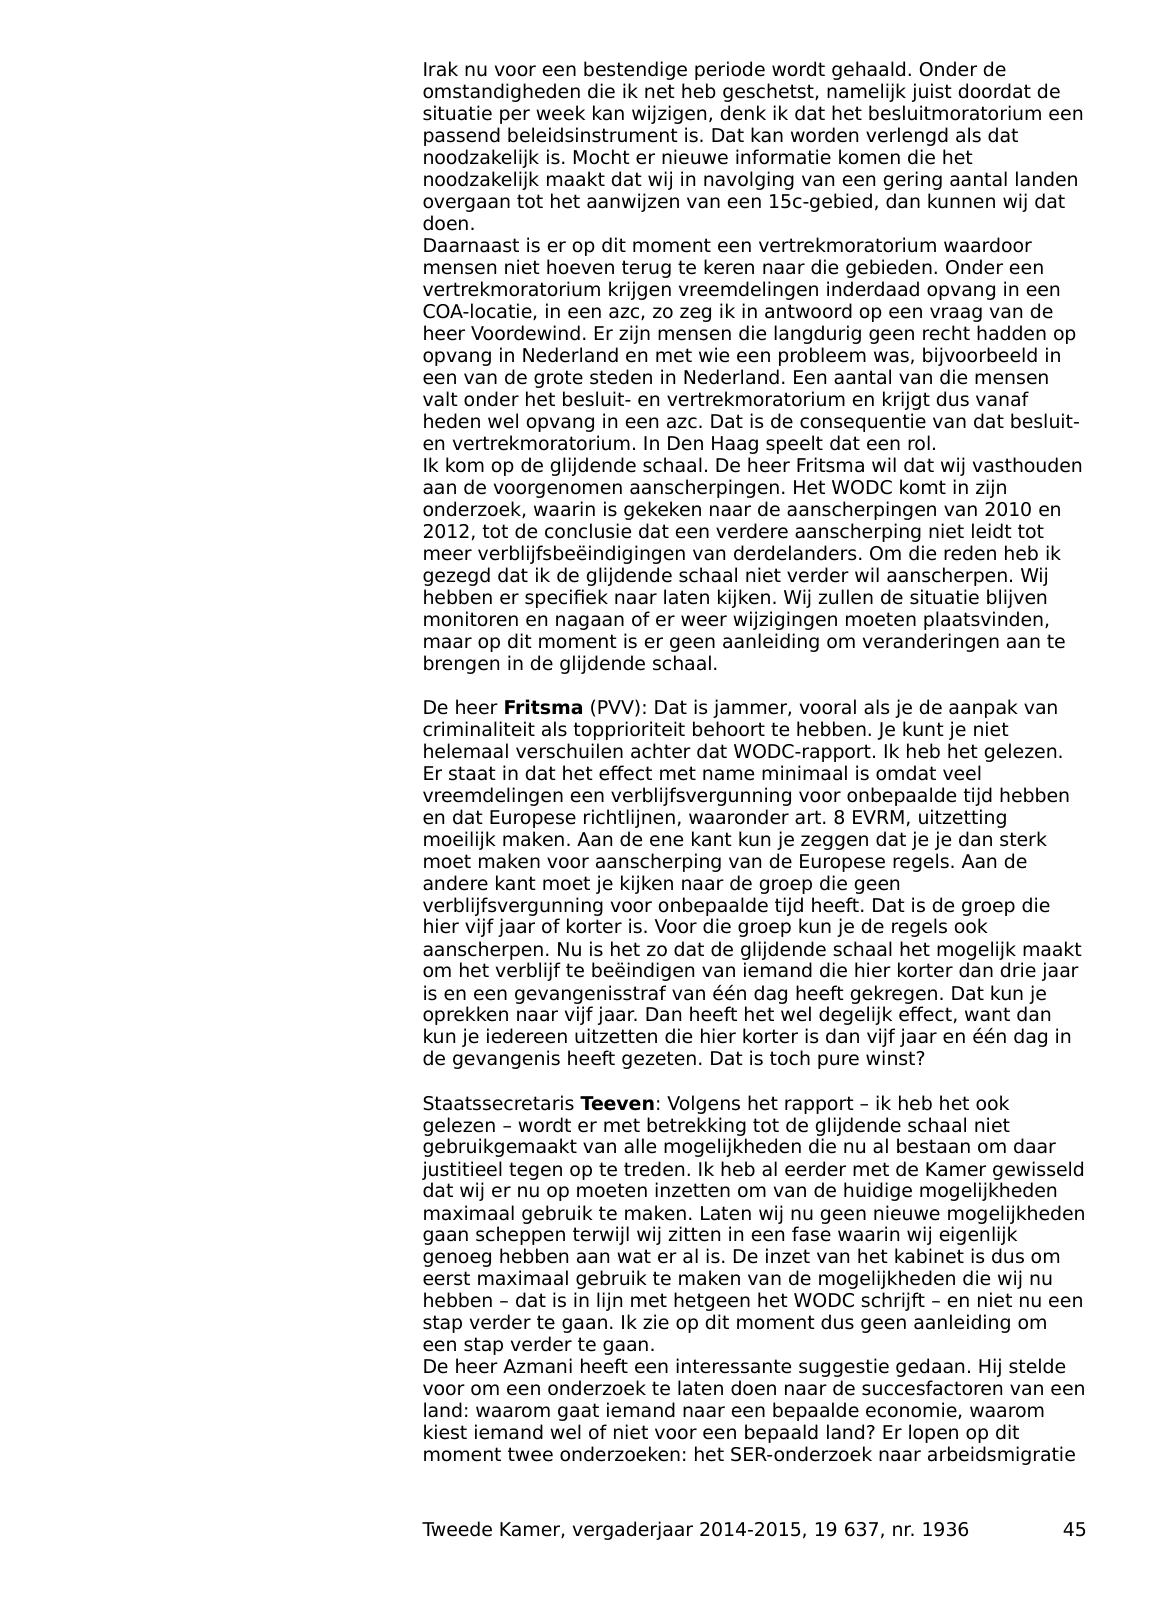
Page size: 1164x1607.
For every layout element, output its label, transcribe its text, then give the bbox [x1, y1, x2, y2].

text Staatssecretaris Teeven: Volgens het rapport – ik heb het ook gelezen – wordt er met betrekking tot de glijdende schaal niet gebruikgemaakt van alle mogelijkheden die nu al bestaan om daar justitieel tegen op te treden. Ik heb al eerder met de Kamer gewisseld dat wij er nu op moeten inzetten om van de huidige mogelijkheden maximaal gebruik te maken. Laten wij nu geen nieuwe mogelijkheden gaan scheppen terwijl wij zitten in een fase waarin wij eigenlijk genoeg hebben aan wat er al is. De inzet van het kabinet is dus om eerst maximaal gebruik te maken van de mogelijkheden die wij nu hebben – dat is in lijn met hetgeen het WODC schrijft – en niet nu een stap verder te gaan. Ik zie op dit moment dus geen aanleiding om een stap verder te gaan. [422, 1092, 1087, 1356]
text Irak nu voor een bestendige periode wordt gehaald. Onder de omstandigheden die ik net heb geschetst, namelijk juist doordat de situatie per week kan wijzigen, denk ik dat het besluitmoratorium een passend beleidsinstrument is. Dat kan worden verlengd als dat noodzakelijk is. Mocht er nieuwe informatie komen die het noodzakelijk maakt dat wij in navolging van een gering aantal landen overgaan tot het aanwijzen van een 15c-gebied, dan kunnen wij dat doen. [422, 59, 1087, 235]
text De heer Azmani heeft een interessante suggestie gedaan. Hij stelde voor om een onderzoek te laten doen naar de succesfactoren van een land: waarom gaat iemand naar een bepaalde economie, waarom kiest iemand wel of niet voor een bepaald land? Er lopen op dit moment twee onderzoeken: het SER-onderzoek naar arbeidsmigratie [422, 1356, 1087, 1466]
text Ik kom op de glijdende schaal. De heer Fritsma wil dat wij vasthouden aan de voorgenomen aanscherpingen. Het WODC komt in zijn onderzoek, waarin is gekeken naar de aanscherpingen van 2010 en 2012, tot de conclusie dat een verdere aanscherping niet leidt tot meer verblijfsbeëindigingen van derdelanders. Om die reden heb ik gezegd dat ik de glijdende schaal niet verder wil aanscherpen. Wij hebben er specifiek naar laten kijken. Wij zullen de situatie blijven monitoren en nagaan of er weer wijzigingen moeten plaatsvinden, maar op dit moment is er geen aanleiding om veranderingen aan te brengen in de glijdende schaal. [422, 455, 1087, 674]
text De heer Fritsma (PVV): Dat is jammer, vooral als je de aanpak van criminaliteit als topprioriteit behoort te hebben. Je kunt je niet helemaal verschuilen achter dat WODC-rapport. Ik heb het gelezen. Er staat in dat het effect met name minimaal is omdat veel vreemdelingen een verblijfsvergunning voor onbepaalde tijd hebben en dat Europese richtlijnen, waaronder art. 8 EVRM, uitzetting moeilijk maken. Aan de ene kant kun je zeggen dat je je dan sterk moet maken voor aanscherping van de Europese regels. Aan de andere kant moet je kijken naar de groep die geen verblijfsvergunning voor onbepaalde tijd heeft. Dat is de groep die hier vijf jaar of korter is. Voor die groep kun je de regels ook aanscherpen. Nu is het zo dat de glijdende schaal het mogelijk maakt om het verblijf te beëindigen van iemand die hier korter dan drie jaar is en een gevangenisstraf van één dag heeft gekregen. Dat kun je oprekken naar vijf jaar. Dan heeft het wel degelijk effect, want dan kun je iedereen uitzetten die hier korter is dan vijf jaar en één dag in de gevangenis heeft gezeten. Dat is toch pure winst? [422, 697, 1087, 1070]
text Daarnaast is er op dit moment een vertrekmoratorium waardoor mensen niet hoeven terug te keren naar die gebieden. Onder een vertrekmoratorium krijgen vreemdelingen inderdaad opvang in een COA-locatie, in een azc, zo zeg ik in antwoord op een vraag van de heer Voordewind. Er zijn mensen die langdurig geen recht hadden op opvang in Nederland en met wie een probleem was, bijvoorbeeld in een van de grote steden in Nederland. Een aantal van die mensen valt onder het besluit- en vertrekmoratorium en krijgt dus vanaf heden wel opvang in een azc. Dat is de consequentie van dat besluit- en vertrekmoratorium. In Den Haag speelt dat een rol. [422, 235, 1087, 455]
